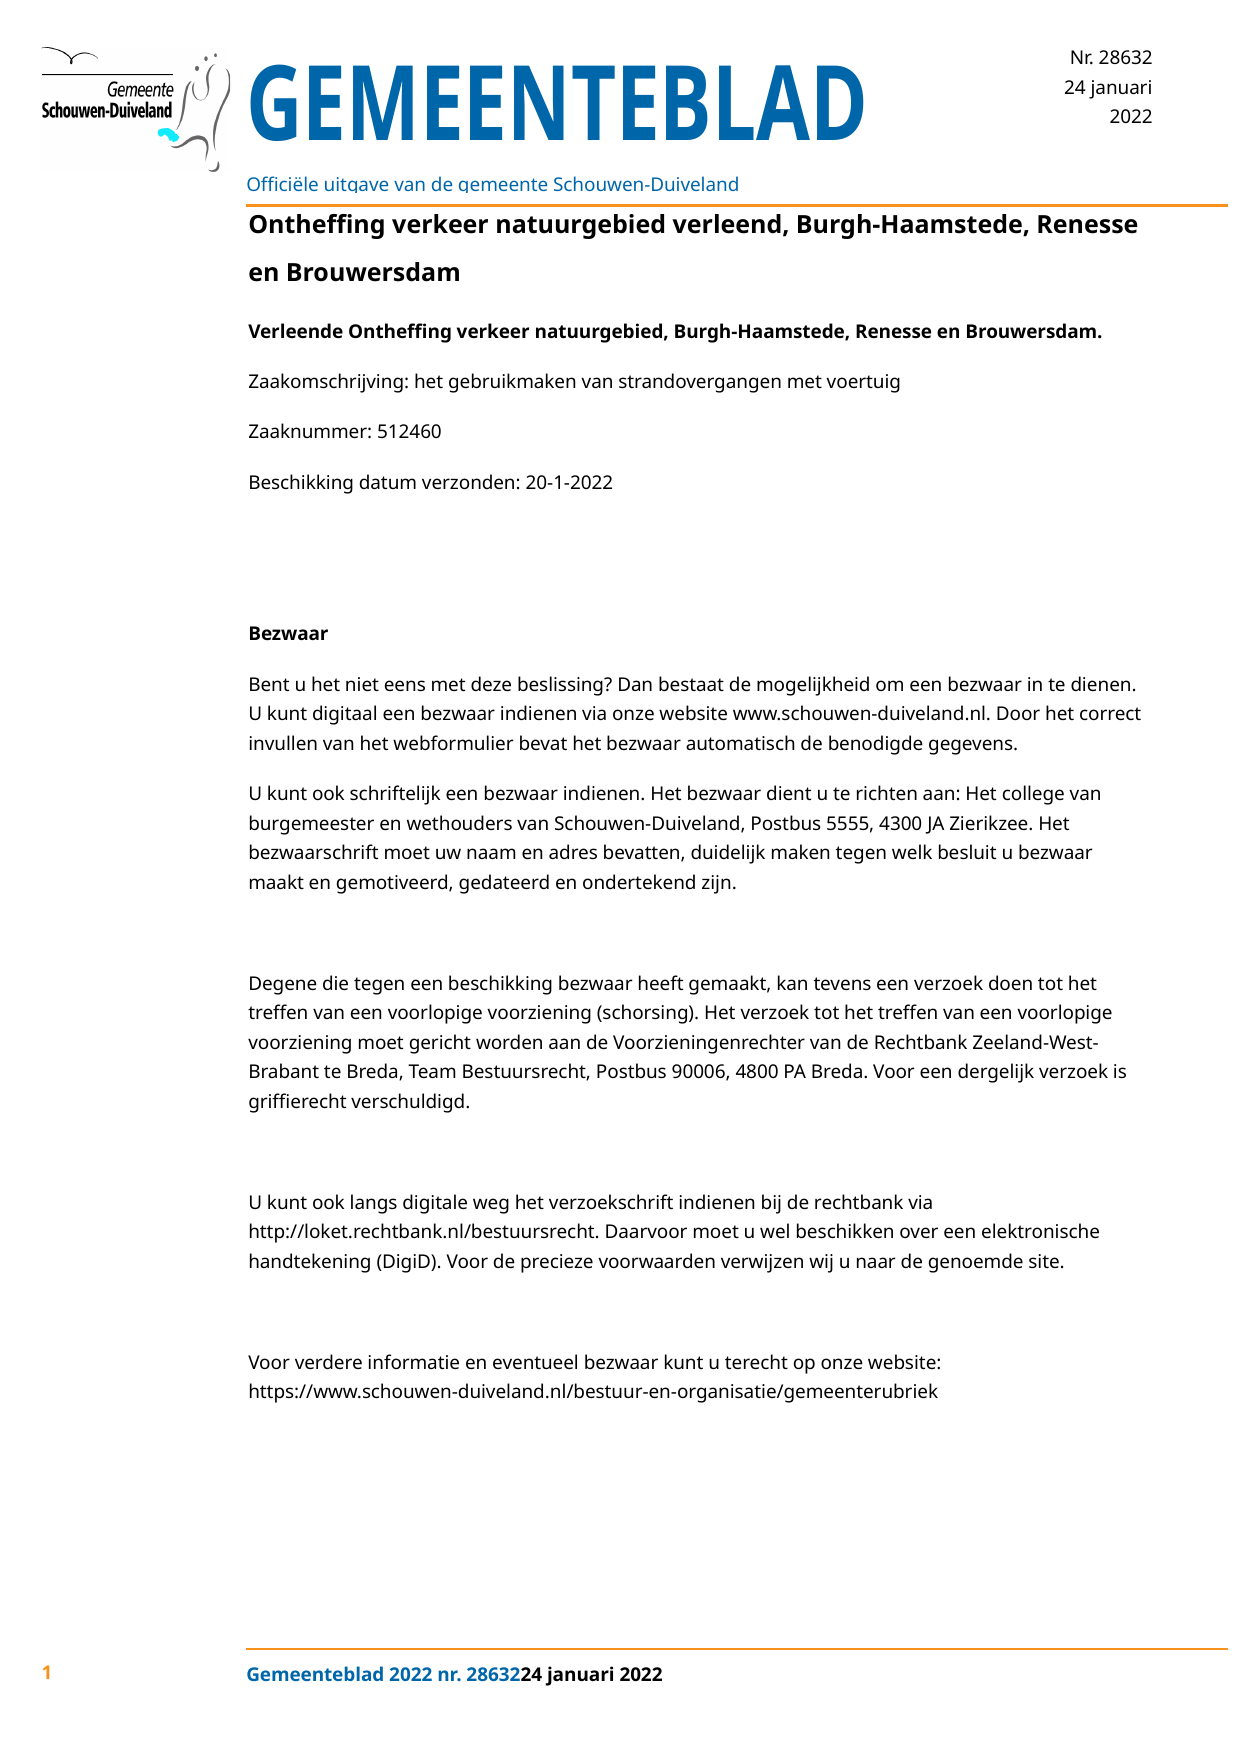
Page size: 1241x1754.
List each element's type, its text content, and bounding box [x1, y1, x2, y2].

text Zaaknummer: 512460 [248, 419, 1152, 444]
text Bezwaar [248, 620, 1152, 646]
text Zaakomschrijving: het gebruikmaken van strandovergangen met voertuig [248, 368, 1152, 394]
picture [41, 47, 231, 172]
text U kunt ook langs digitale weg het verzoekschrift indienen bij de rechtbank via http://loket.rechtbank.nl/bestuursrecht. Daarvoor moet u wel beschikken over een elektronische handtekening (DigiD). Voor de precieze voorwaarden verwijzen wij u naar de genoemde site. [248, 1189, 1152, 1274]
text U kunt ook schriftelijk een bezwaar indienen. Het bezwaar dient u te richten aan: Het college van burgemeester en wethouders van Schouwen-Duiveland, Postbus 5555, 4300 JA Zierikzee. Het bezwaarschrift moet uw naam en adres bevatten, duidelijk maken tegen welk besluit u bezwaar maakt en gemotiveerd, gedateerd en ondertekend zijn. [248, 780, 1152, 895]
text Verleende Ontheffing verkeer natuurgebied, Burgh-Haamstede, Renesse en Brouwersdam. [248, 318, 1152, 344]
text Voor verdere informatie en eventueel bezwaar kunt u terecht op onze website: https://www.schouwen-duiveland.nl/bestuur-en-organisatie/gemeenterubriek [248, 1349, 1152, 1404]
text Degene die tegen een beschikking bezwaar heeft gemaakt, kan tevens een verzoek doen tot het treffen van een voorlopige voorziening (schorsing). Het verzoek tot het treffen van een voorlopige voorziening moet gericht worden aan de Voorzieningenrechter van de Rechtbank Zeeland-West-Brabant te Breda, Team Bestuursrecht, Postbus 90006, 4800 PA Breda. Voor een dergelijk verzoek is griffierecht verschuldigd. [248, 970, 1152, 1114]
text Bent u het niet eens met deze beslissing? Dan bestaat de mogelijkheid om een bezwaar in te dienen. U kunt digitaal een bezwaar indienen via onze website www.schouwen-duiveland.nl. Door het correct invullen van het webformulier bevat het bezwaar automatisch de benodigde gegevens. [248, 671, 1152, 756]
text Beschikking datum verzonden: 20-1-2022 [248, 469, 1152, 495]
text Ontheffing verkeer natuurgebied verleend, Burgh-Haamstede, Renesse en Brouwersdam [248, 207, 1152, 288]
